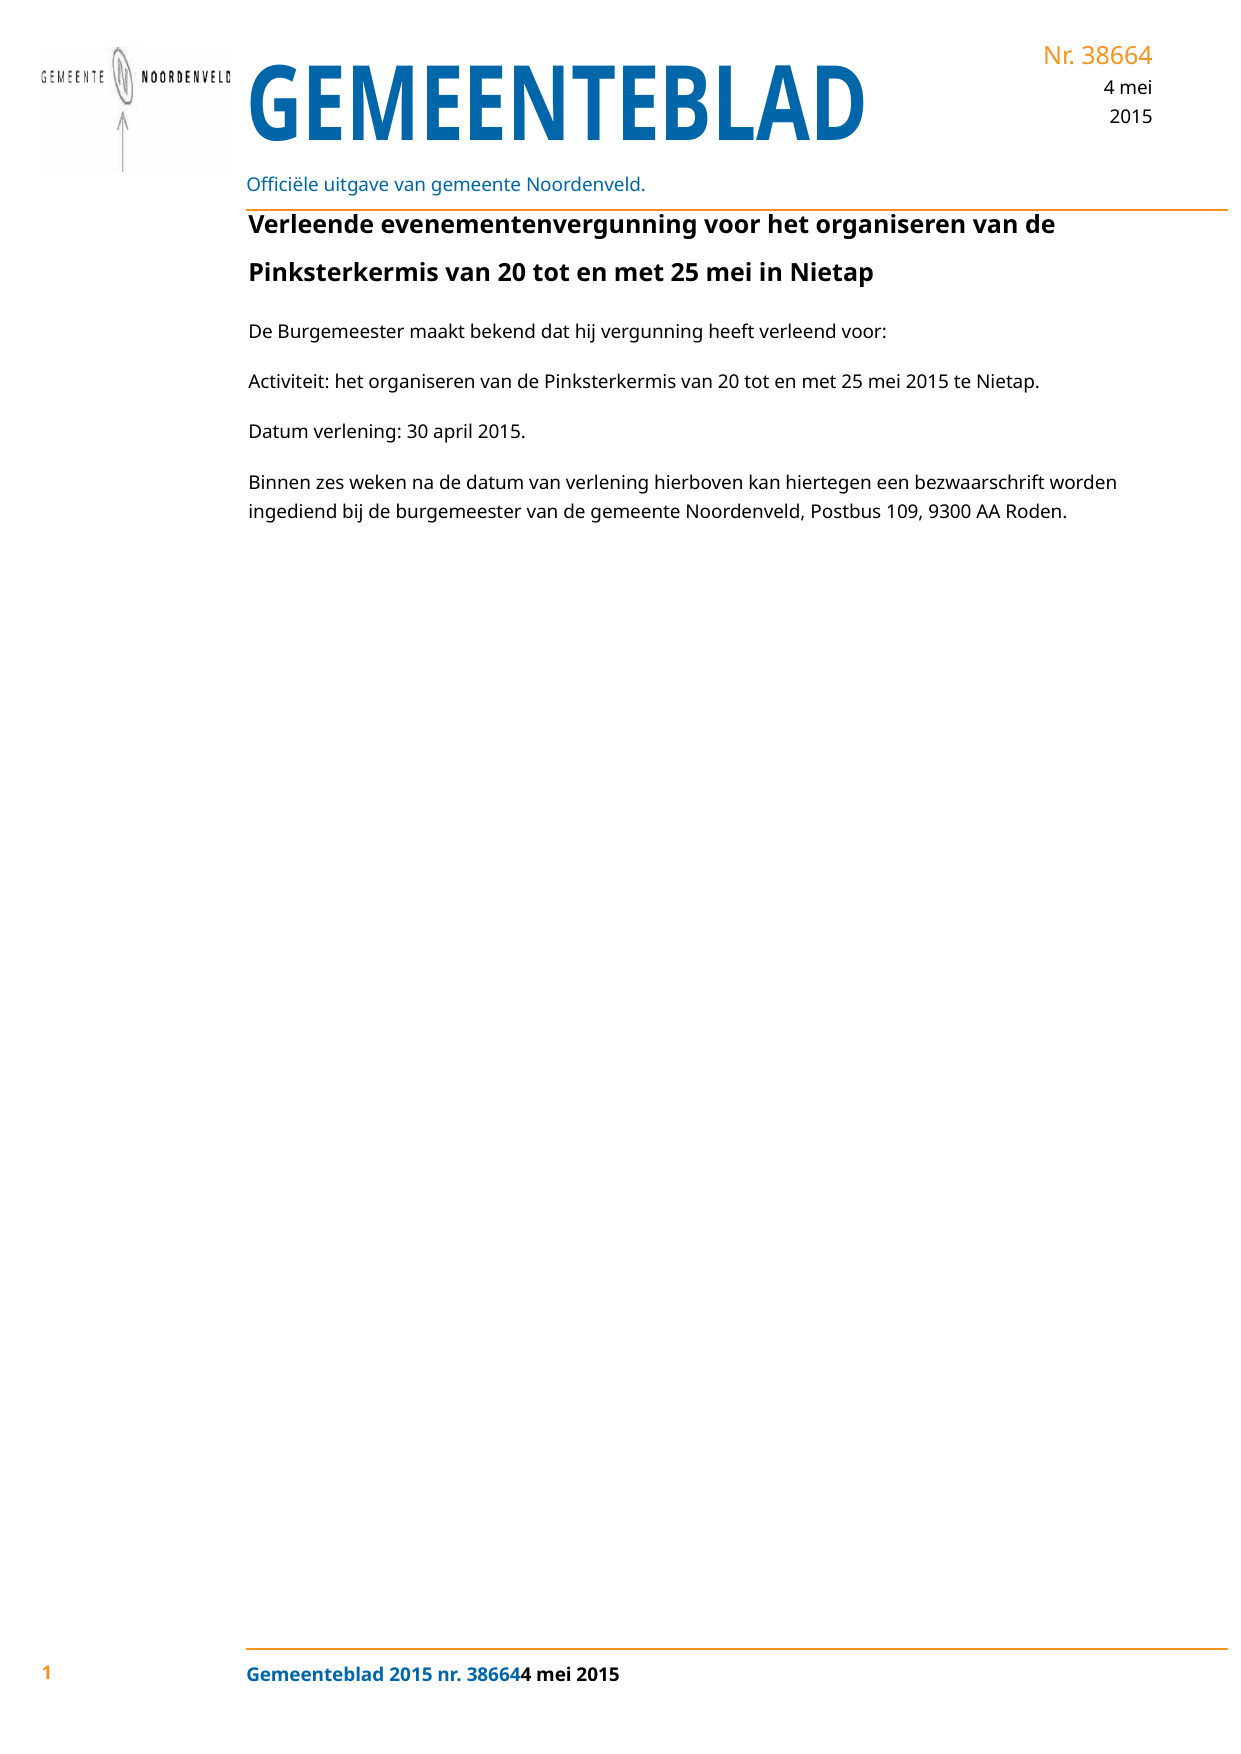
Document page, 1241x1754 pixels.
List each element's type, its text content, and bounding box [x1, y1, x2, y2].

text De Burgemeester maakt bekend dat hij vergunning heeft verleend voor: [248, 318, 1152, 344]
text Binnen zes weken na de datum van verlening hierboven kan hiertegen een bezwaarschrift worden ingediend bij de burgemeester van de gemeente Noordenveld, Postbus 109, 9300 AA Roden. [248, 469, 1152, 524]
text Datum verlening: 30 april 2015. [248, 419, 1152, 444]
picture [41, 47, 231, 172]
text Verleende evenementenvergunning voor het organiseren van de Pinksterkermis van 20 tot en met 25 mei in Nietap [248, 211, 1152, 288]
text Activiteit: het organiseren van de Pinksterkermis van 20 tot en met 25 mei 2015 te Nietap. [248, 368, 1152, 394]
